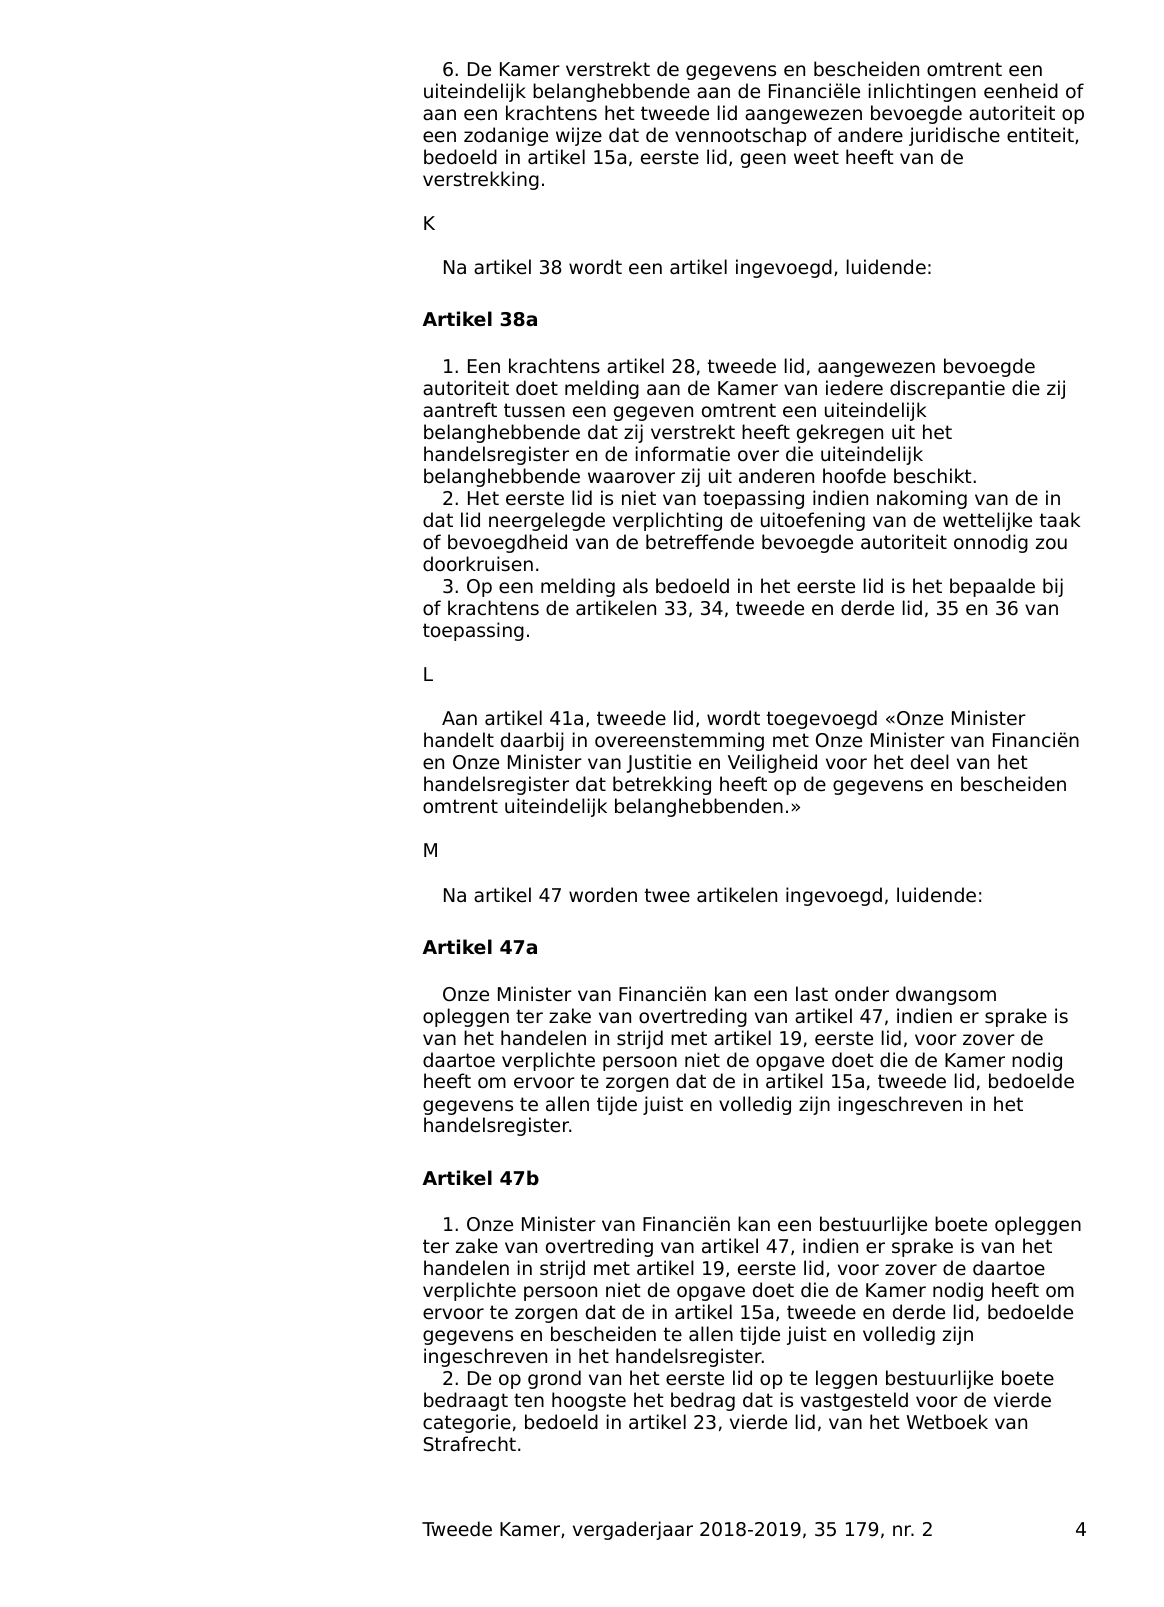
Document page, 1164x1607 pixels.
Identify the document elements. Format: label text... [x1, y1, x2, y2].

text 6. De Kamer verstrekt de gegevens en bescheiden omtrent een uiteindelijk belanghebbende aan de Financiële inlichtingen eenheid of aan een krachtens het tweede lid aangewezen bevoegde autoriteit op een zodanige wijze dat de vennootschap of andere juridische entiteit, bedoeld in artikel 15a, eerste lid, geen weet heeft van de verstrekking. [422, 59, 1087, 191]
text 3. Op een melding als bedoeld in het eerste lid is het bepaalde bij of krachtens de artikelen 33, 34, tweede en derde lid, 35 en 36 van toepassing. [422, 576, 1087, 642]
text Aan artikel 41a, tweede lid, wordt toegevoegd «Onze Minister handelt daarbij in overeenstemming met Onze Minister van Financiën en Onze Minister van Justitie en Veiligheid voor het deel van het handelsregister dat betrekking heeft op de gegevens en bescheiden omtrent uiteindelijk belanghebbenden.» [422, 708, 1087, 818]
text 2. Het eerste lid is niet van toepassing indien nakoming van de in dat lid neergelegde verplichting de uitoefening van de wettelijke taak of bevoegdheid van de betreffende bevoegde autoriteit onnodig zou doorkruisen. [422, 488, 1087, 576]
text Na artikel 47 worden twee artikelen ingevoegd, luidende: [422, 884, 1087, 907]
text 1. Een krachtens artikel 28, tweede lid, aangewezen bevoegde autoriteit doet melding aan de Kamer van iedere discrepantie die zij aantreft tussen een gegeven omtrent een uiteindelijk belanghebbende dat zij verstrekt heeft gekregen uit het handelsregister en de informatie over die uiteindelijk belanghebbende waarover zij uit anderen hoofde beschikt. [422, 356, 1087, 488]
subtitle Artikel 47b [422, 1167, 1087, 1189]
text 1. Onze Minister van Financiën kan een bestuurlijke boete opleggen ter zake van overtreding van artikel 47, indien er sprake is van het handelen in strijd met artikel 19, eerste lid, voor zover de daartoe verplichte persoon niet de opgave doet die de Kamer nodig heeft om ervoor te zorgen dat de in artikel 15a, tweede en derde lid, bedoelde gegevens en bescheiden te allen tijde juist en volledig zijn ingeschreven in het handelsregister. [422, 1214, 1087, 1368]
text 2. De op grond van het eerste lid op te leggen bestuurlijke boete bedraagt ten hoogste het bedrag dat is vastgesteld voor de vierde categorie, bedoeld in artikel 23, vierde lid, van het Wetboek van Strafrecht. [422, 1368, 1087, 1456]
text L [422, 664, 1087, 686]
text M [422, 840, 1087, 862]
text Na artikel 38 wordt een artikel ingevoegd, luidende: [422, 257, 1087, 279]
text Onze Minister van Financiën kan een last onder dwangsom opleggen ter zake van overtreding van artikel 47, indien er sprake is van het handelen in strijd met artikel 19, eerste lid, voor zover de daartoe verplichte persoon niet de opgave doet die de Kamer nodig heeft om ervoor te zorgen dat de in artikel 15a, tweede lid, bedoelde gegevens te allen tijde juist en volledig zijn ingeschreven in het handelsregister. [422, 983, 1087, 1137]
text K [422, 213, 1087, 235]
subtitle Artikel 47a [422, 937, 1087, 958]
subtitle Artikel 38a [422, 309, 1087, 331]
